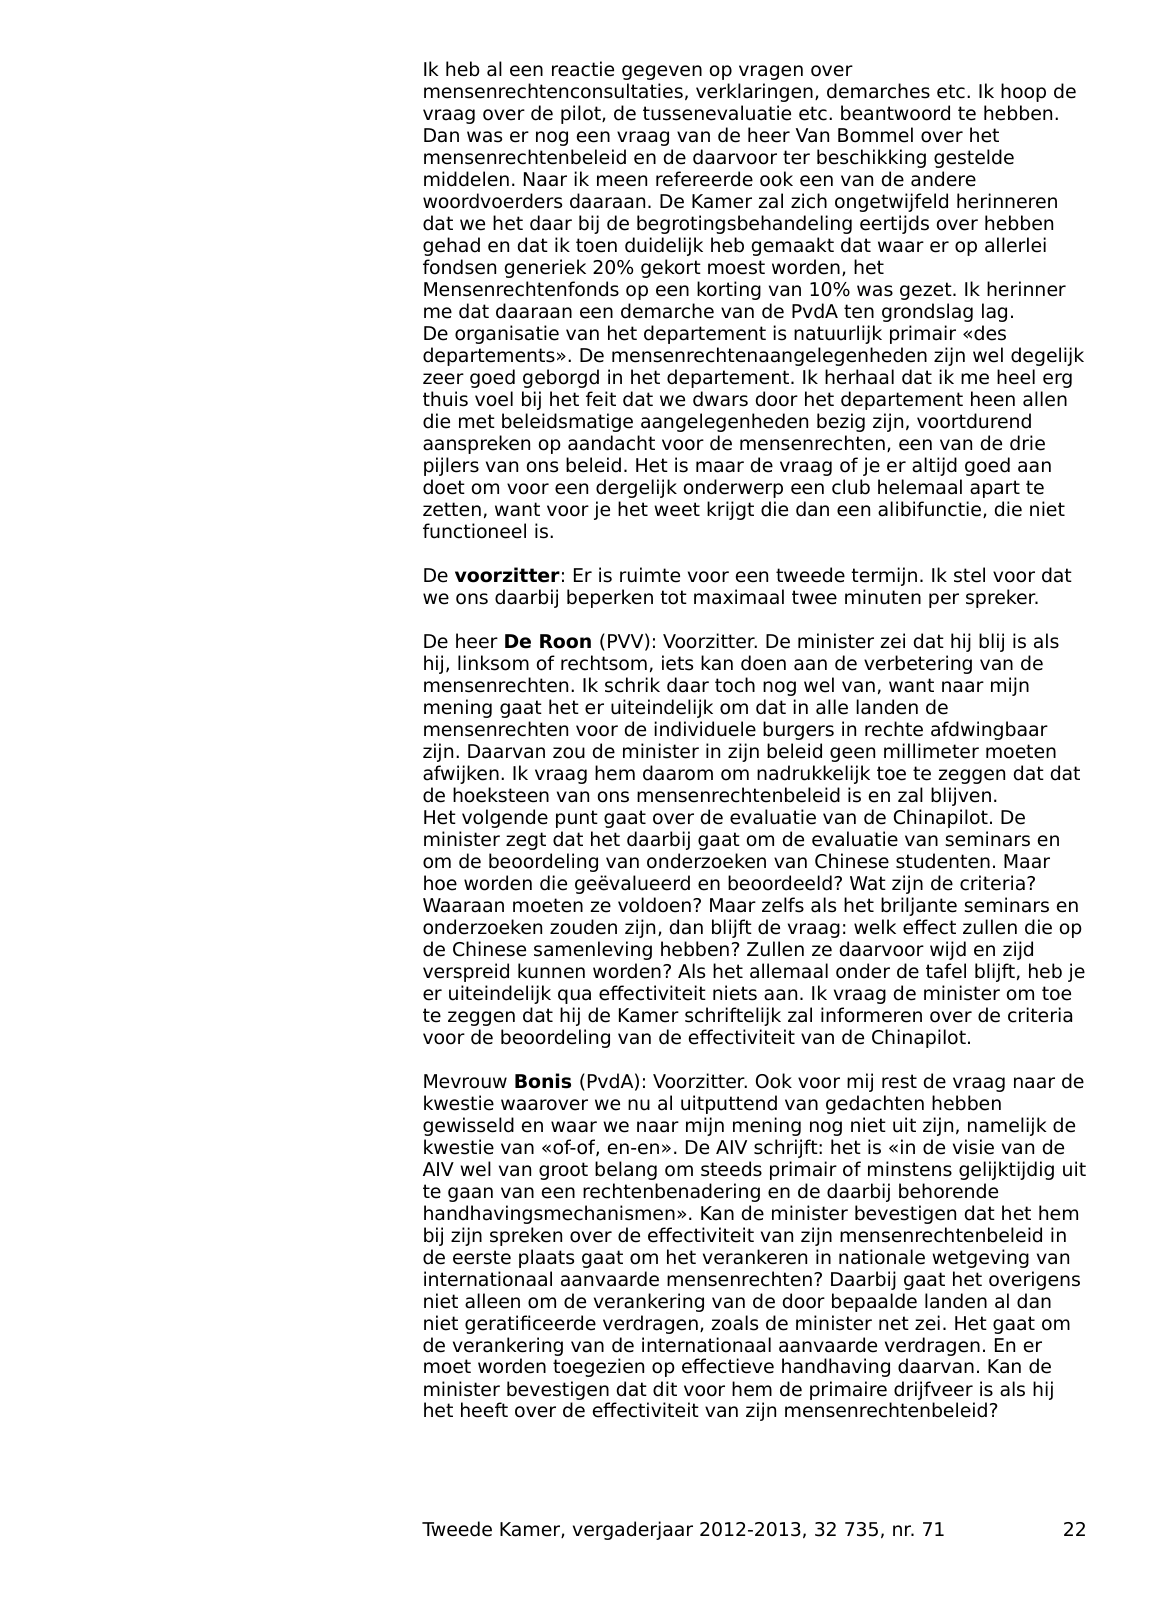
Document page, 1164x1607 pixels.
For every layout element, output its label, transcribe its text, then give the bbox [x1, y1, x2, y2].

text De heer De Roon (PVV): Voorzitter. De minister zei dat hij blij is als hij, linksom of rechtsom, iets kan doen aan de verbetering van de mensenrechten. Ik schrik daar toch nog wel van, want naar mijn mening gaat het er uiteindelijk om dat in alle landen de mensenrechten voor de individuele burgers in rechte afdwingbaar zijn. Daarvan zou de minister in zijn beleid geen millimeter moeten afwijken. Ik vraag hem daarom om nadrukkelijk toe te zeggen dat dat de hoeksteen van ons mensenrechtenbeleid is en zal blijven. [422, 631, 1087, 807]
text De organisatie van het departement is natuurlijk primair «des departements». De mensenrechtenaangelegenheden zijn wel degelijk zeer goed geborgd in het departement. Ik herhaal dat ik me heel erg thuis voel bij het feit dat we dwars door het departement heen allen die met beleidsmatige aangelegenheden bezig zijn, voortdurend aanspreken op aandacht voor de mensenrechten, een van de drie pijlers van ons beleid. Het is maar de vraag of je er altijd goed aan doet om voor een dergelijk onderwerp een club helemaal apart te zetten, want voor je het weet krijgt die dan een alibifunctie, die niet functioneel is. [422, 323, 1087, 543]
text Ik heb al een reactie gegeven op vragen over mensenrechtenconsultaties, verklaringen, demarches etc. Ik hoop de vraag over de pilot, de tussenevaluatie etc. beantwoord te hebben. [422, 59, 1087, 125]
text De voorzitter: Er is ruimte voor een tweede termijn. Ik stel voor dat we ons daarbij beperken tot maximaal twee minuten per spreker. [422, 565, 1087, 609]
text Mevrouw Bonis (PvdA): Voorzitter. Ook voor mij rest de vraag naar de kwestie waarover we nu al uitputtend van gedachten hebben gewisseld en waar we naar mijn mening nog niet uit zijn, namelijk de kwestie van «of-of, en-en». De AIV schrijft: het is «in de visie van de AIV wel van groot belang om steeds primair of minstens gelijktijdig uit te gaan van een rechtenbenadering en de daarbij behorende handhavingsmechanismen». Kan de minister bevestigen dat het hem bij zijn spreken over de effectiviteit van zijn mensenrechtenbeleid in de eerste plaats gaat om het verankeren in nationale wetgeving van internationaal aanvaarde mensenrechten? Daarbij gaat het overigens niet alleen om de verankering van de door bepaalde landen al dan niet geratificeerde verdragen, zoals de minister net zei. Het gaat om de verankering van de internationaal aanvaarde verdragen. En er moet worden toegezien op effectieve handhaving daarvan. Kan de minister bevestigen dat dit voor hem de primaire drijfveer is als hij het heeft over de effectiviteit van zijn mensenrechtenbeleid? [422, 1071, 1087, 1422]
text Het volgende punt gaat over de evaluatie van de Chinapilot. De minister zegt dat het daarbij gaat om de evaluatie van seminars en om de beoordeling van onderzoeken van Chinese studenten. Maar hoe worden die geëvalueerd en beoordeeld? Wat zijn de criteria? Waaraan moeten ze voldoen? Maar zelfs als het briljante seminars en onderzoeken zouden zijn, dan blijft de vraag: welk effect zullen die op de Chinese samenleving hebben? Zullen ze daarvoor wijd en zijd verspreid kunnen worden? Als het allemaal onder de tafel blijft, heb je er uiteindelijk qua effectiviteit niets aan. Ik vraag de minister om toe te zeggen dat hij de Kamer schriftelijk zal informeren over de criteria voor de beoordeling van de effectiviteit van de Chinapilot. [422, 807, 1087, 1048]
text Dan was er nog een vraag van de heer Van Bommel over het mensenrechtenbeleid en de daarvoor ter beschikking gestelde middelen. Naar ik meen refereerde ook een van de andere woordvoerders daaraan. De Kamer zal zich ongetwijfeld herinneren dat we het daar bij de begrotingsbehandeling eertijds over hebben gehad en dat ik toen duidelijk heb gemaakt dat waar er op allerlei fondsen generiek 20% gekort moest worden, het Mensenrechtenfonds op een korting van 10% was gezet. Ik herinner me dat daaraan een demarche van de PvdA ten grondslag lag. [422, 125, 1087, 323]
